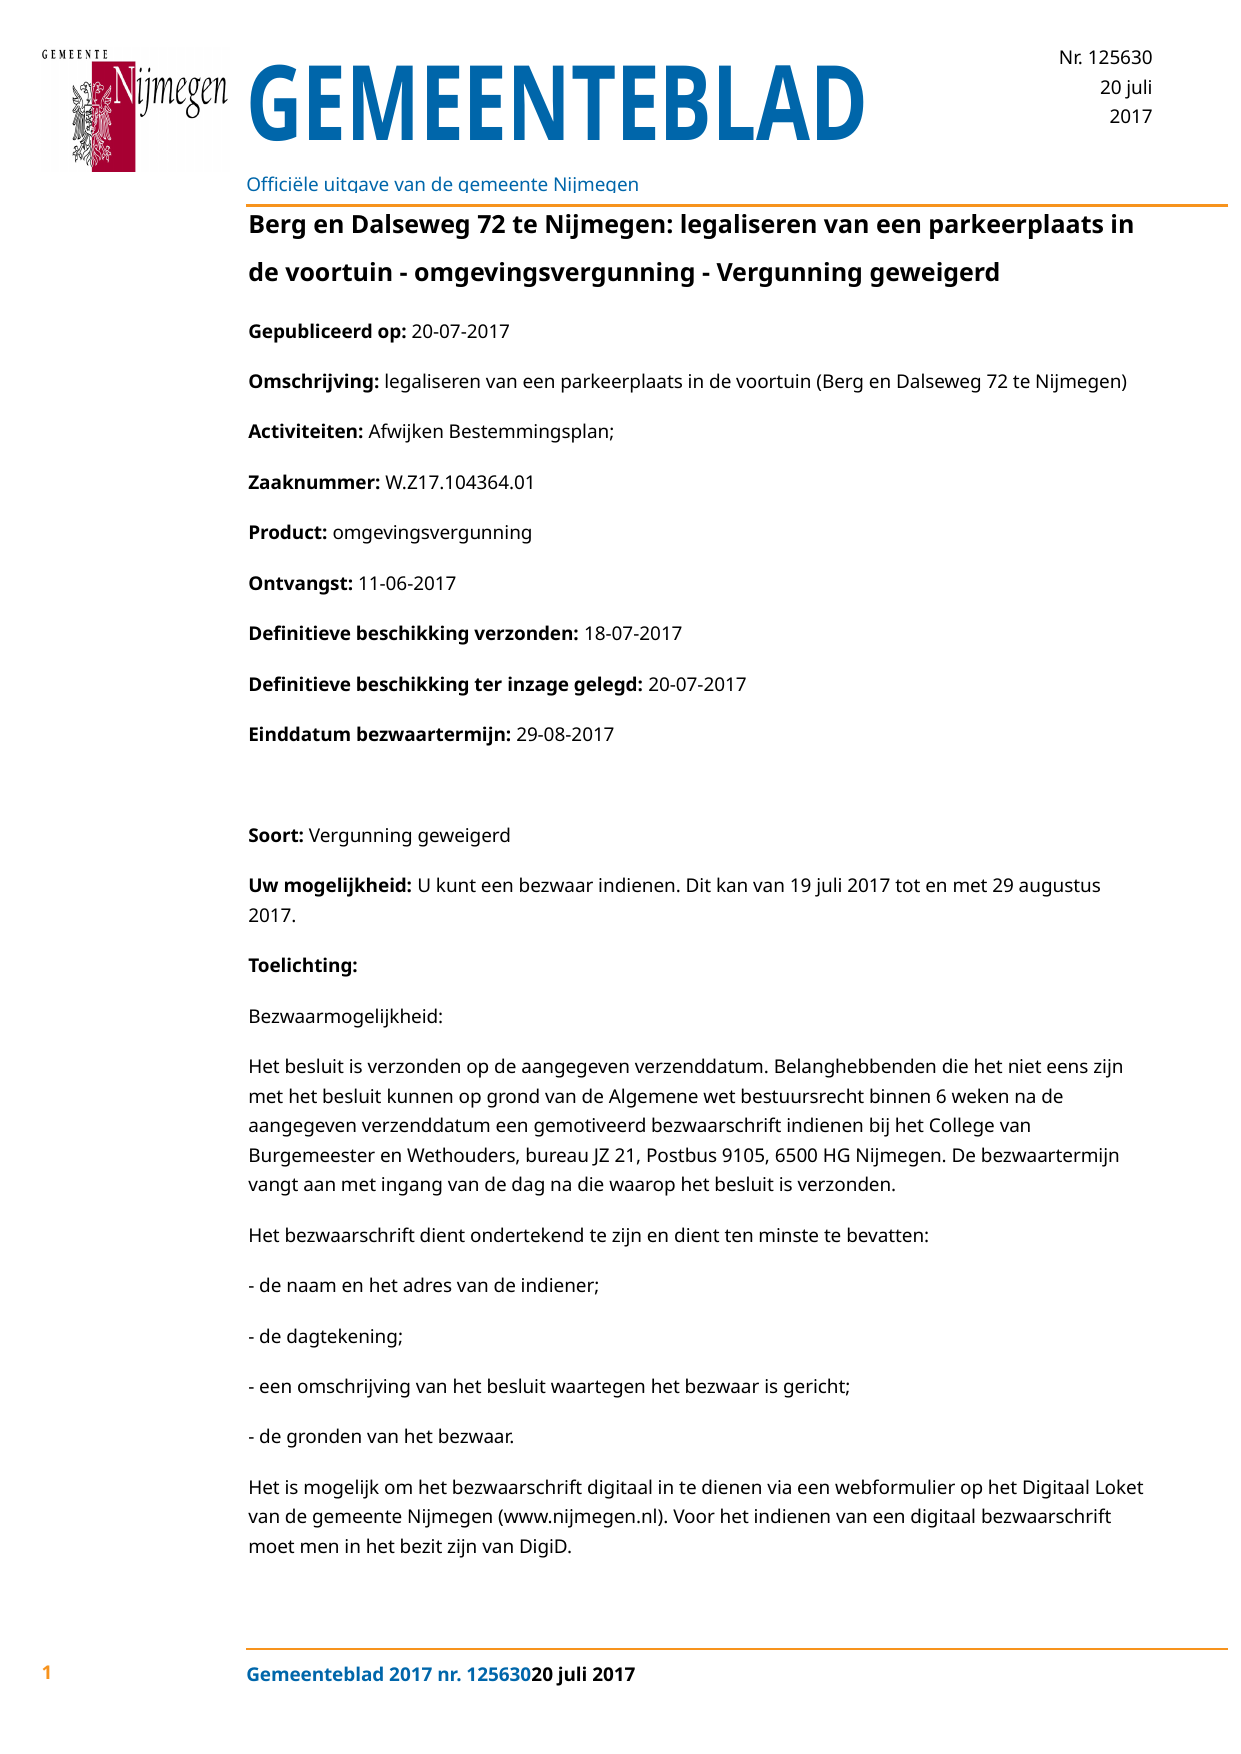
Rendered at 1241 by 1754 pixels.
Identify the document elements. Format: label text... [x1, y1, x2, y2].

text Product: omgevingsvergunning [248, 519, 1152, 545]
text Activiteiten: Afwijken Bestemmingsplan; [248, 419, 1152, 444]
text Bezwaarmogelijkheid: [248, 1003, 1152, 1029]
text - de gronden van het bezwaar. [248, 1424, 1152, 1449]
text Gepubliceerd op: 20-07-2017 [248, 318, 1152, 344]
text Soort: Vergunning geweigerd [248, 822, 1152, 848]
text Berg en Dalseweg 72 te Nijmegen: legaliseren van een parkeerplaats in de voortuin - omgevingsvergunning - Vergunning geweigerd [248, 207, 1152, 288]
text Einddatum bezwaartermijn: 29-08-2017 [248, 721, 1152, 747]
text - een omschrijving van het besluit waartegen het bezwaar is gericht; [248, 1373, 1152, 1399]
picture [41, 47, 231, 172]
text Het bezwaarschrift dient ondertekend te zijn en dient ten minste te bevatten: [248, 1222, 1152, 1248]
text Het besluit is verzonden op de aangegeven verzenddatum. Belanghebbenden die het niet eens zijn met het besluit kunnen op grond van de Algemene wet bestuursrecht binnen 6 weken na de aangegeven verzenddatum een gemotiveerd bezwaarschrift indienen bij het College van Burgemeester en Wethouders, bureau JZ 21, Postbus 9105, 6500 HG Nijmegen. De bezwaartermijn vangt aan met ingang van de dag na die waarop het besluit is verzonden. [248, 1053, 1152, 1197]
text Definitieve beschikking verzonden: 18-07-2017 [248, 620, 1152, 646]
text Toelichting: [248, 952, 1152, 978]
text Zaaknummer: W.Z17.104364.01 [248, 469, 1152, 495]
text Ontvangst: 11-06-2017 [248, 570, 1152, 596]
text Het is mogelijk om het bezwaarschrift digitaal in te dienen via een webformulier op het Digitaal Loket van de gemeente Nijmegen (www.nijmegen.nl). Voor het indienen van een digitaal bezwaarschrift moet men in het bezit zijn van DigiD. [248, 1474, 1152, 1559]
text - de dagtekening; [248, 1323, 1152, 1349]
text - de naam en het adres van de indiener; [248, 1272, 1152, 1298]
text Uw mogelijkheid: U kunt een bezwaar indienen. Dit kan van 19 juli 2017 tot en met 29 augustus 2017. [248, 872, 1152, 928]
text Definitieve beschikking ter inzage gelegd: 20-07-2017 [248, 671, 1152, 697]
text Omschrijving: legaliseren van een parkeerplaats in de voortuin (Berg en Dalseweg 72 te Nijmegen) [248, 368, 1152, 394]
